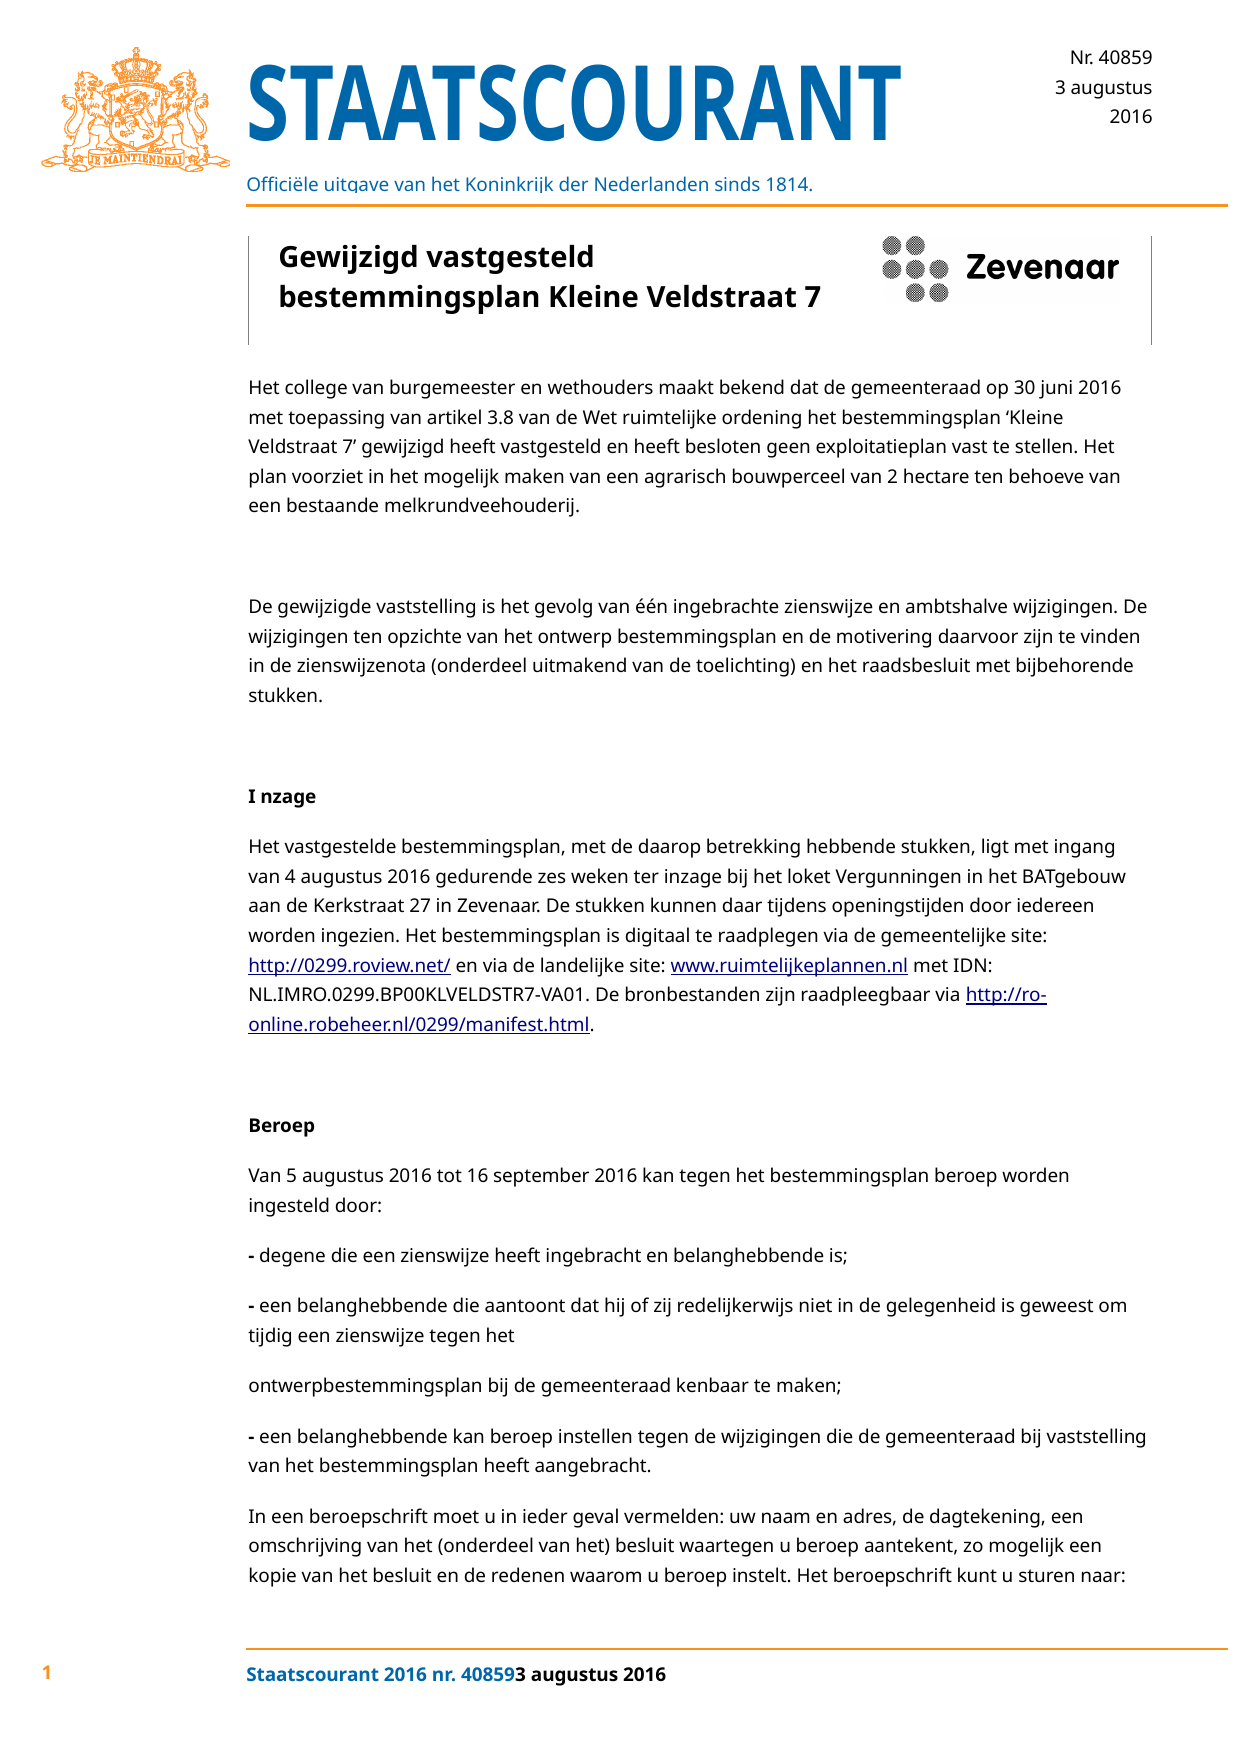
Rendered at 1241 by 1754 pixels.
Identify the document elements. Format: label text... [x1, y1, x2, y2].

text ontwerpbestemmingsplan bij de gemeenteraad kenbaar te maken; [248, 1373, 1152, 1398]
picture [41, 47, 231, 172]
text - een belanghebbende kan beroep instellen tegen de wijzigingen die de gemeenteraad bij vaststelling van het bestemmingsplan heeft aangebracht. [248, 1423, 1152, 1478]
text Het college van burgemeester en wethouders maakt bekend dat de gemeenteraad op 30 juni 2016 met toepassing van artikel 3.8 van de Wet ruimtelijke ordening het bestemmingsplan ‘Kleine Veldstraat 7’ gewijzigd heeft vastgesteld en heeft besloten geen exploitatieplan vast te stellen. Het plan voorziet in het mogelijk maken van een agrarisch bouwperceel van 2 hectare ten behoeve van een bestaande melkrundveehouderij. [248, 374, 1152, 518]
picture [882, 236, 1119, 302]
table_header Gewijzigd vastgesteld bestemmingsplan Kleine Veldstraat 7 [249, 236, 850, 345]
table_header [850, 236, 1151, 345]
text - degene die een zienswijze heeft ingebracht en belanghebbende is; [248, 1242, 1152, 1268]
text Het vastgestelde bestemmingsplan, met de daarop betrekking hebbende stukken, ligt met ingang van 4 augustus 2016 gedurende zes weken ter inzage bij het loket Vergunningen in het BATgebouw aan de Kerkstraat 27 in Zevenaar. De stukken kunnen daar tijdens openingstijden door iedereen worden ingezien. Het bestemmingsplan is digitaal te raadplegen via de gemeentelijke site: http://0299.roview.net/ en via de landelijke site: www.ruimtelijkeplannen.nl met IDN: NL.IMRO.0299.BP00KLVELDSTR7-VA01. De bronbestanden zijn raadpleegbaar via http://ro-online.robeheer.nl/0299/manifest.html. [248, 833, 1152, 1037]
text I nzage [248, 783, 1152, 809]
text - een belanghebbende die aantoont dat hij of zij redelijkerwijs niet in de gelegenheid is geweest om tijdig een zienswijze tegen het [248, 1293, 1152, 1348]
text In een beroepschrift moet u in ieder geval vermelden: uw naam en adres, de dagtekening, een omschrijving van het (onderdeel van het) besluit waartegen u beroep aantekent, zo mogelijk een kopie van het besluit en de redenen waarom u beroep instelt. Het beroepschrift kunt u sturen naar: [248, 1503, 1152, 1588]
text Beroep [248, 1112, 1152, 1137]
text Van 5 augustus 2016 tot 16 september 2016 kan tegen het bestemmingsplan beroep worden ingesteld door: [248, 1162, 1152, 1217]
text De gewijzigde vaststelling is het gevolg van één ingebrachte zienswijze en ambtshalve wijzigingen. De wijzigingen ten opzichte van het ontwerp bestemmingsplan en de motivering daarvoor zijn te vinden in de zienswijzenota (onderdeel uitmakend van de toelichting) en het raadsbesluit met bijbehorende stukken. [248, 593, 1152, 708]
